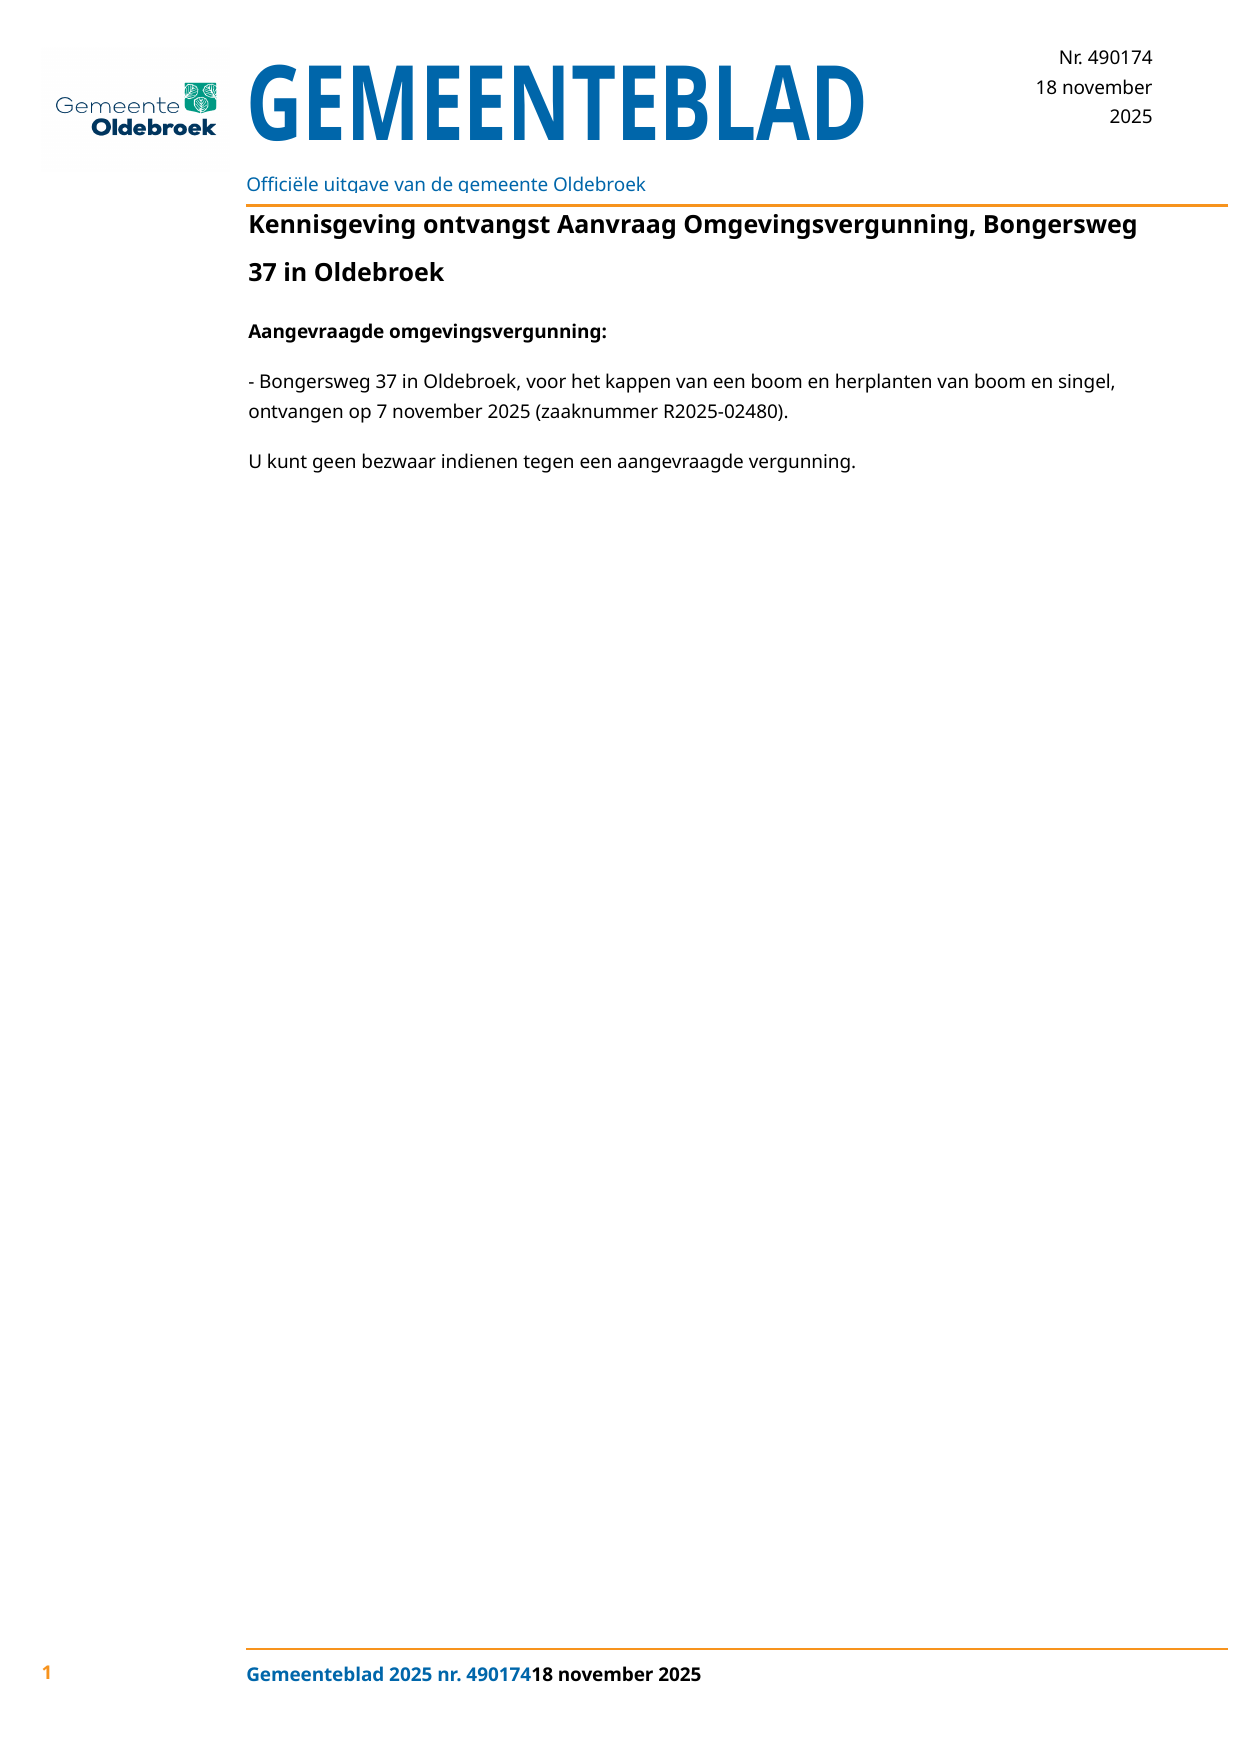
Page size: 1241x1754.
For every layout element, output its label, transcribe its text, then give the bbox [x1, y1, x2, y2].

text Kennisgeving ontvangst Aanvraag Omgevingsvergunning, Bongersweg 37 in Oldebroek [248, 207, 1152, 288]
text - Bongersweg 37 in Oldebroek, voor het kappen van een boom en herplanten van boom en singel, ontvangen op 7 november 2025 (zaaknummer R2025-02480). [248, 368, 1152, 424]
text Aangevraagde omgevingsvergunning: [248, 318, 1152, 344]
text U kunt geen bezwaar indienen tegen een aangevraagde vergunning. [248, 448, 1152, 474]
picture [41, 47, 231, 172]
